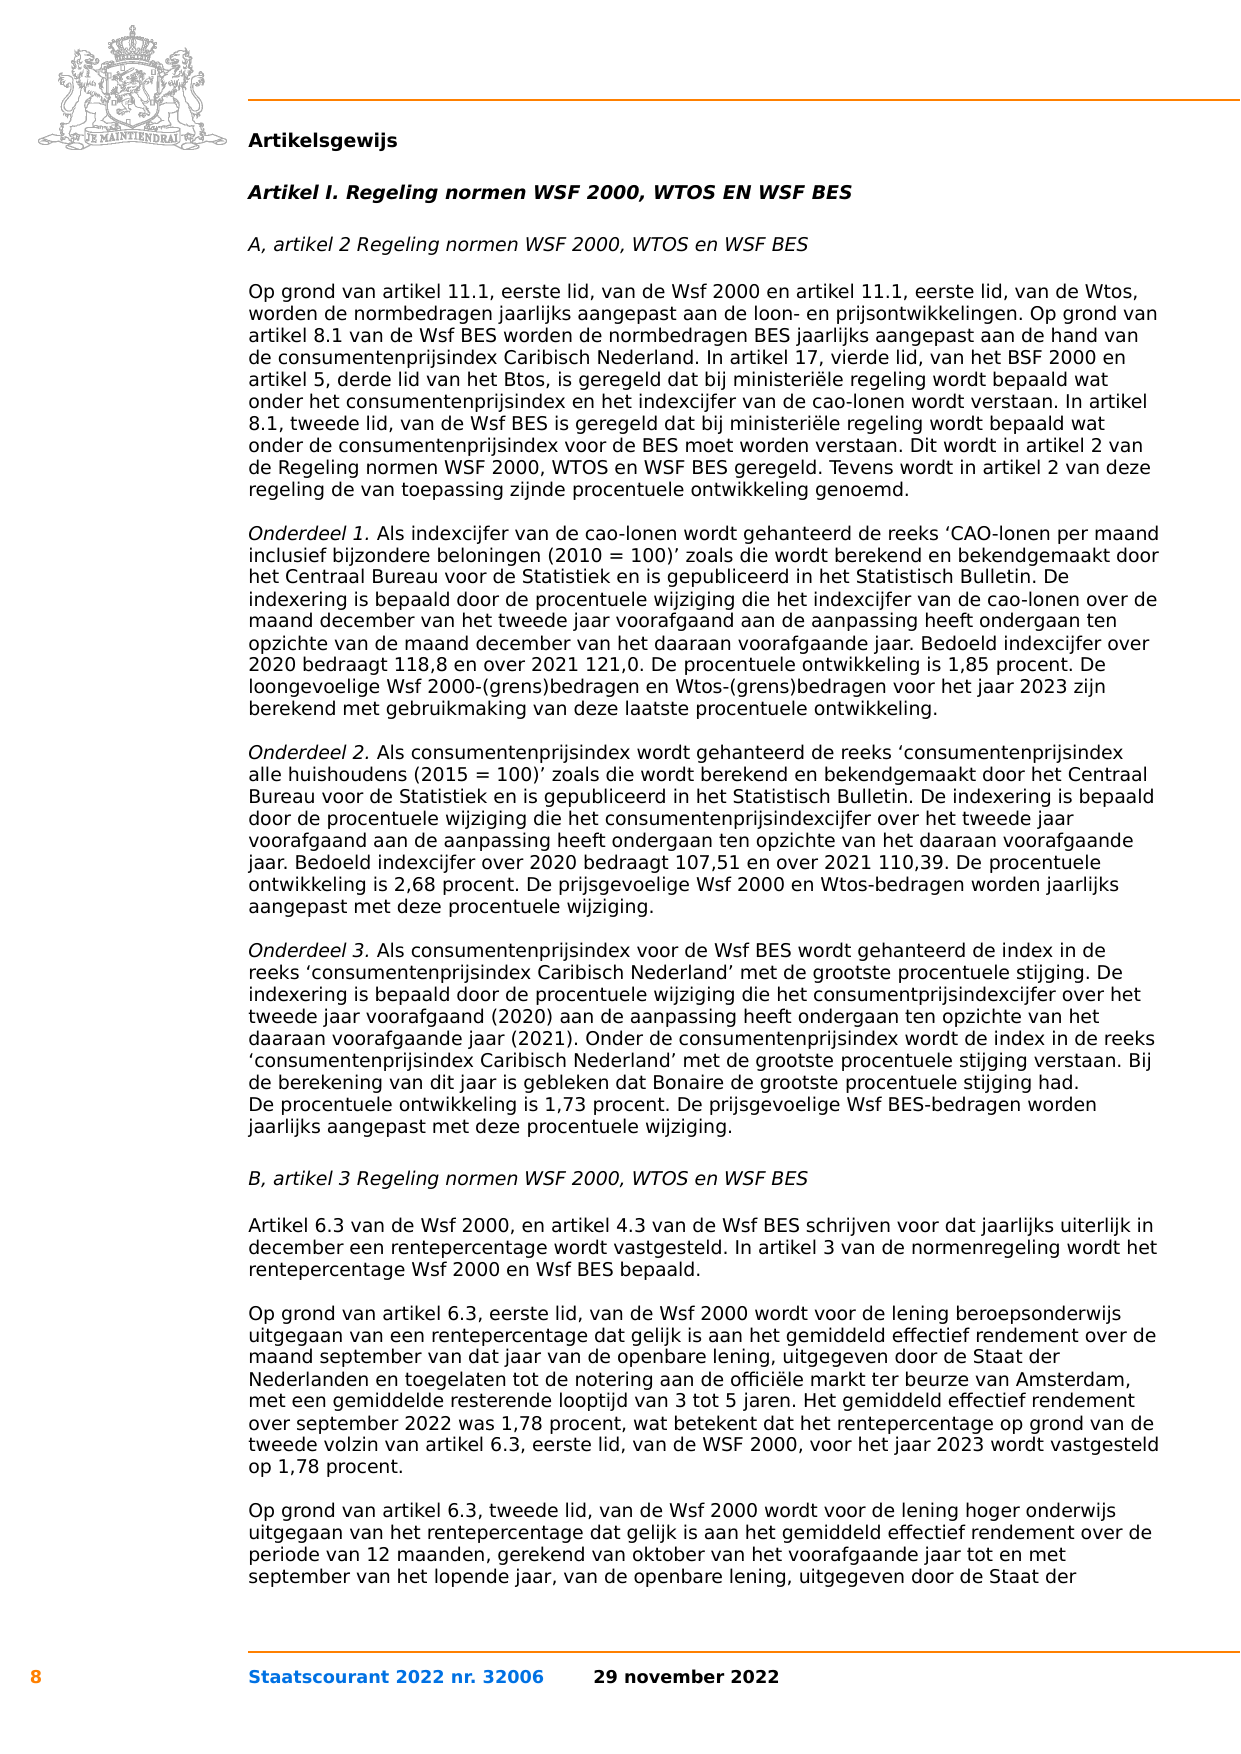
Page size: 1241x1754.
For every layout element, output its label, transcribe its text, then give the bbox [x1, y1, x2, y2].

subtitle B, artikel 3 Regeling normen WSF 2000, WTOS en WSF BES [248, 1168, 1163, 1190]
text Op grond van artikel 6.3, eerste lid, van de Wsf 2000 wordt voor de lening beroepsonderwijs uitgegaan van een rentepercentage dat gelijk is aan het gemiddeld effectief rendement over de maand september van dat jaar van de openbare lening, uitgegeven door de Staat der Nederlanden en toegelaten tot de notering aan de officiële markt ter beurze van Amsterdam, met een gemiddelde resterende looptijd van 3 tot 5 jaren. Het gemiddeld effectief rendement over september 2022 was 1,78 procent, wat betekent dat het rentepercentage op grond van de tweede volzin van artikel 6.3, eerste lid, van de WSF 2000, voor het jaar 2023 wordt vastgesteld op 1,78 procent. [248, 1302, 1163, 1478]
text Op grond van artikel 6.3, tweede lid, van de Wsf 2000 wordt voor de lening hoger onderwijs uitgegaan van het rentepercentage dat gelijk is aan het gemiddeld effectief rendement over de periode van 12 maanden, gerekend van oktober van het voorafgaande jaar tot en met september van het lopende jaar, van de openbare lening, uitgegeven door de Staat der [248, 1500, 1163, 1588]
subtitle Artikelsgewijs [248, 130, 1163, 152]
text Onderdeel 1. Als indexcijfer van de cao-lonen wordt gehanteerd de reeks ‘CAO-lonen per maand inclusief bijzondere beloningen (2010 = 100)’ zoals die wordt berekend en bekendgemaakt door het Centraal Bureau voor de Statistiek en is gepubliceerd in het Statistisch Bulletin. De indexering is bepaald door de procentuele wijziging die het indexcijfer van de cao-lonen over de maand december van het tweede jaar voorafgaand aan de aanpassing heeft ondergaan ten opzichte van de maand december van het daaraan voorafgaande jaar. Bedoeld indexcijfer over 2020 bedraagt 118,8 en over 2021 121,0. De procentuele ontwikkeling is 1,85 procent. De loongevoelige Wsf 2000-(grens)bedragen en Wtos-(grens)bedragen voor het jaar 2023 zijn berekend met gebruikmaking van deze laatste procentuele ontwikkeling. [248, 522, 1163, 720]
subtitle A, artikel 2 Regeling normen WSF 2000, WTOS en WSF BES [248, 234, 1163, 256]
text Onderdeel 3. Als consumentenprijsindex voor de Wsf BES wordt gehanteerd de index in de reeks ‘consumentenprijsindex Caribisch Nederland’ met de grootste procentuele stijging. De indexering is bepaald door de procentuele wijziging die het consumentprijsindexcijfer over het tweede jaar voorafgaand (2020) aan de aanpassing heeft ondergaan ten opzichte van het daaraan voorafgaande jaar (2021). Onder de consumentenprijsindex wordt de index in de reeks ‘consumentenprijsindex Caribisch Nederland’ met de grootste procentuele stijging verstaan. Bij de berekening van dit jaar is gebleken dat Bonaire de grootste procentuele stijging had. De procentuele ontwikkeling is 1,73 procent. De prijsgevoelige Wsf BES-bedragen worden jaarlijks aangepast met deze procentuele wijziging. [248, 940, 1163, 1138]
text Artikel 6.3 van de Wsf 2000, en artikel 4.3 van de Wsf BES schrijven voor dat jaarlijks uiterlijk in december een rentepercentage wordt vastgesteld. In artikel 3 van de normenregeling wordt het rentepercentage Wsf 2000 en Wsf BES bepaald. [248, 1215, 1163, 1281]
text Onderdeel 2. Als consumentenprijsindex wordt gehanteerd de reeks ‘consumentenprijsindex alle huishoudens (2015 = 100)’ zoals die wordt berekend en bekendgemaakt door het Centraal Bureau voor de Statistiek en is gepubliceerd in het Statistisch Bulletin. De indexering is bepaald door de procentuele wijziging die het consumentenprijsindexcijfer over het tweede jaar voorafgaand aan de aanpassing heeft ondergaan ten opzichte van het daaraan voorafgaande jaar. Bedoeld indexcijfer over 2020 bedraagt 107,51 en over 2021 110,39. De procentuele ontwikkeling is 2,68 procent. De prijsgevoelige Wsf 2000 en Wtos-bedragen worden jaarlijks aangepast met deze procentuele wijziging. [248, 742, 1163, 918]
picture [38, 25, 227, 150]
subtitle Artikel I. Regeling normen WSF 2000, WTOS EN WSF BES [248, 182, 1163, 204]
text Op grond van artikel 11.1, eerste lid, van de Wsf 2000 en artikel 11.1, eerste lid, van de Wtos, worden de normbedragen jaarlijks aangepast aan de loon- en prijsontwikkelingen. Op grond van artikel 8.1 van de Wsf BES worden de normbedragen BES jaarlijks aangepast aan de hand van de consumentenprijsindex Caribisch Nederland. In artikel 17, vierde lid, van het BSF 2000 en artikel 5, derde lid van het Btos, is geregeld dat bij ministeriële regeling wordt bepaald wat onder het consumentenprijsindex en het indexcijfer van de cao-lonen wordt verstaan. In artikel 8.1, tweede lid, van de Wsf BES is geregeld dat bij ministeriële regeling wordt bepaald wat onder de consumentenprijsindex voor de BES moet worden verstaan. Dit wordt in artikel 2 van de Regeling normen WSF 2000, WTOS en WSF BES geregeld. Tevens wordt in artikel 2 van deze regeling de van toepassing zijnde procentuele ontwikkeling genoemd. [248, 281, 1163, 501]
